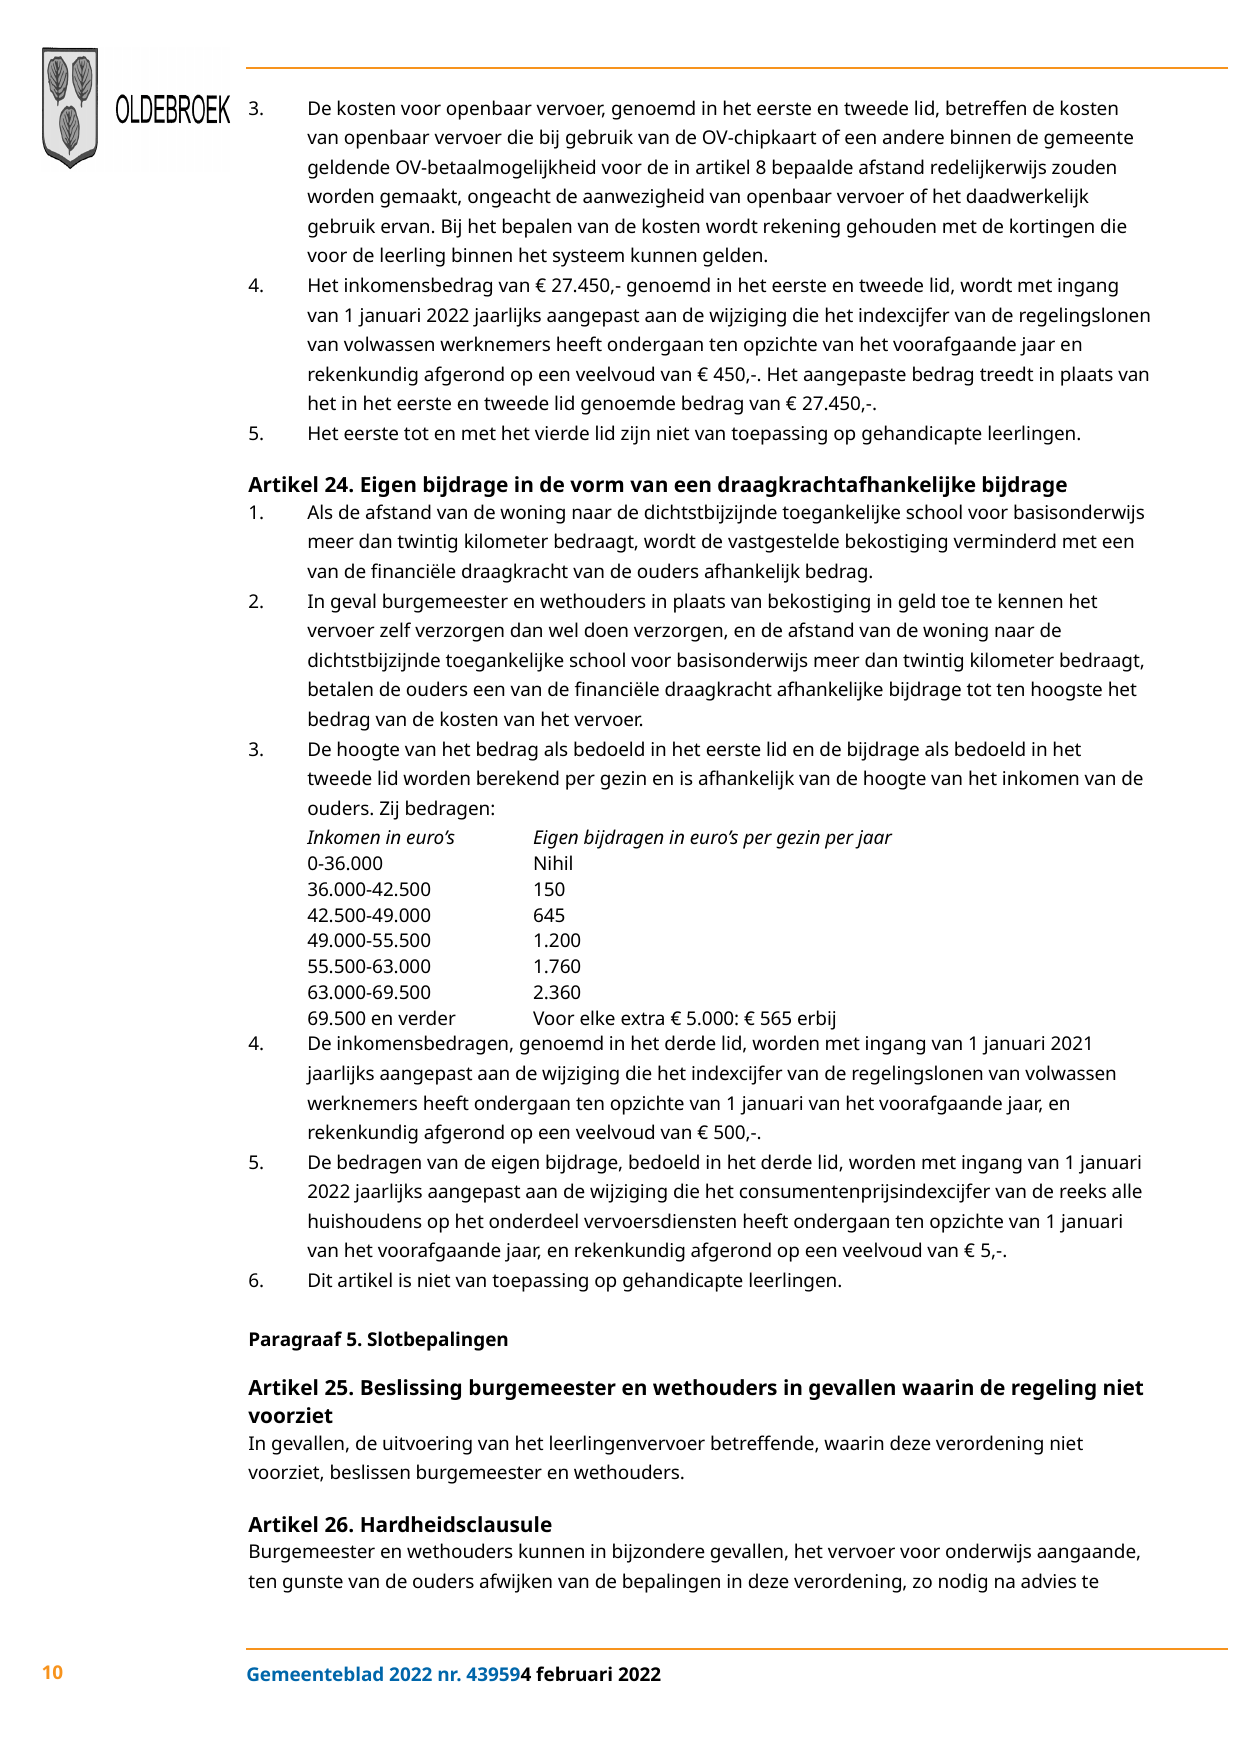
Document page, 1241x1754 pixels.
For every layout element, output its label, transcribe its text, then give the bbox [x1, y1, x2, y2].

text In gevallen, de uitvoering van het leerlingenvervoer betreffende, waarin deze verordening niet voorziet, beslissen burgemeester en wethouders. [248, 1430, 1152, 1485]
table_cell 1.760 [533, 953, 1211, 979]
list De hoogte van het bedrag als bedoeld in het eerste lid en de bijdrage als bedoeld in het tweede lid worden berekend per gezin en is afhankelijk van de hoogte van het inkomen van de ouders. Zij bedragen: [248, 736, 1152, 821]
text Artikel 26. Hardheidsclausule [248, 1510, 1152, 1538]
list De bedragen van de eigen bijdrage, bedoeld in het derde lid, worden met ingang van 1 januari 2022 jaarlijks aangepast aan de wijziging die het consumentenprijsindexcijfer van de reeks alle huishoudens op het onderdeel vervoersdiensten heeft ondergaan ten opzichte van 1 januari van het voorafgaande jaar, en rekenkundig afgerond op een veelvoud van € 5,-. [248, 1149, 1152, 1263]
list De kosten voor openbaar vervoer, genoemd in het eerste en tweede lid, betreffen de kosten van openbaar vervoer die bij gebruik van de OV-chipkaart of een andere binnen de gemeente geldende OV-betaalmogelijkheid voor de in artikel 8 bepaalde afstand redelijkerwijs zouden worden gemaakt, ongeacht de aanwezigheid van openbaar vervoer of het daadwerkelijk gebruik ervan. Bij het bepalen van de kosten wordt rekening gehouden met de kortingen die voor de leerling binnen het systeem kunnen gelden. [248, 95, 1152, 268]
list De inkomensbedragen, genoemd in het derde lid, worden met ingang van 1 januari 2021 jaarlijks aangepast aan de wijziging die het indexcijfer van de regelingslonen van volwassen werknemers heeft ondergaan ten opzichte van 1 januari van het voorafgaande jaar, en rekenkundig afgerond op een veelvoud van € 500,-. [248, 1031, 1152, 1145]
table_cell 645 [533, 902, 1211, 927]
table_cell 42.500-49.000 [307, 902, 533, 927]
table_cell Voor elke extra € 5.000: € 565 erbij [533, 1005, 1211, 1030]
table_cell 0-36.000 [307, 850, 533, 876]
table_header Eigen bijdragen in euro’s per gezin per jaar [533, 825, 1211, 850]
list Als de afstand van de woning naar de dichtstbijzijnde toegankelijke school voor basisonderwijs meer dan twintig kilometer bedraagt, wordt de vastgestelde bekostiging verminderd met een van de financiële draagkracht van de ouders afhankelijk bedrag. [248, 499, 1152, 584]
text Artikel 25. Beslissing burgemeester en wethouders in gevallen waarin de regeling niet voorziet [248, 1373, 1152, 1430]
table_cell 49.000-55.500 [307, 928, 533, 953]
table_cell 63.000-69.500 [307, 979, 533, 1005]
text Paragraaf 5. Slotbepalingen [248, 1326, 1152, 1352]
list Het eerste tot en met het vierde lid zijn niet van toepassing op gehandicapte leerlingen. [248, 420, 1152, 446]
table_cell 1.200 [533, 928, 1211, 953]
table_cell 55.500-63.000 [307, 953, 533, 979]
text Burgemeester en wethouders kunnen in bijzondere gevallen, het vervoer voor onderwijs aangaande, ten gunste van de ouders afwijken van de bepalingen in deze verordening, zo nodig na advies te [248, 1538, 1152, 1593]
list Het inkomensbedrag van € 27.450,- genoemd in het eerste en tweede lid, wordt met ingang van 1 januari 2022 jaarlijks aangepast aan de wijziging die het indexcijfer van de regelingslonen van volwassen werknemers heeft ondergaan ten opzichte van het voorafgaande jaar en rekenkundig afgerond op een veelvoud van € 450,-. Het aangepaste bedrag treedt in plaats van het in het eerste en tweede lid genoemde bedrag van € 27.450,-. [248, 272, 1152, 416]
table_header Inkomen in euro’s [307, 825, 533, 850]
text Artikel 24. Eigen bijdrage in de vorm van een draagkrachtafhankelijke bijdrage [248, 471, 1152, 499]
table_cell 150 [533, 876, 1211, 902]
table_cell 2.360 [533, 979, 1211, 1005]
table_cell Nihil [533, 850, 1211, 876]
table_cell 36.000-42.500 [307, 876, 533, 902]
list In geval burgemeester en wethouders in plaats van bekostiging in geld toe te kennen het vervoer zelf verzorgen dan wel doen verzorgen, en de afstand van de woning naar de dichtstbijzijnde toegankelijke school voor basisonderwijs meer dan twintig kilometer bedraagt, betalen de ouders een van de financiële draagkracht afhankelijke bijdrage tot ten hoogste het bedrag van de kosten van het vervoer. [248, 588, 1152, 732]
picture [41, 47, 231, 172]
table_cell 69.500 en verder [307, 1005, 533, 1030]
list Dit artikel is niet van toepassing op gehandicapte leerlingen. [248, 1267, 1152, 1293]
